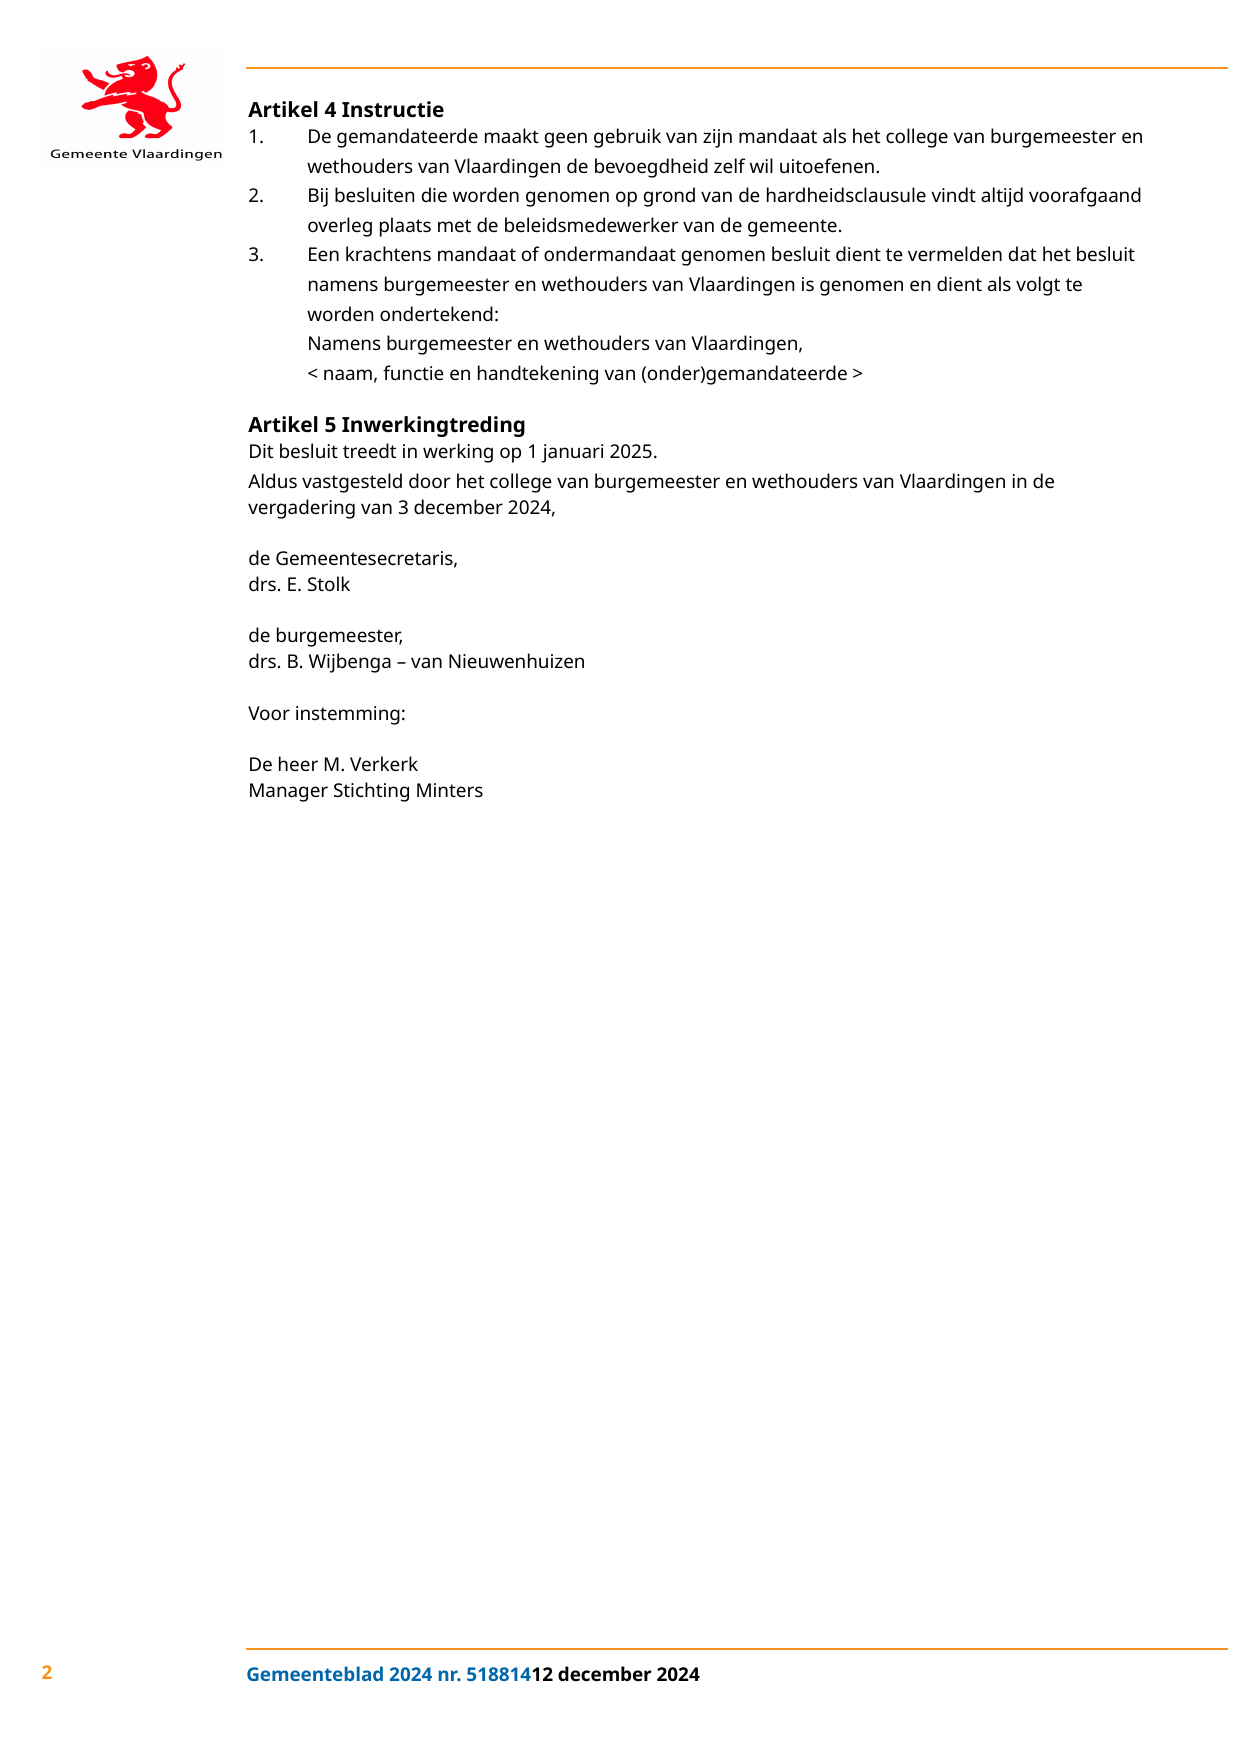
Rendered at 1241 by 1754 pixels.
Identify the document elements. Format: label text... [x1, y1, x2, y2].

text de burgemeester, [248, 623, 1152, 648]
list < naam, functie en handtekening van (onder)gemandateerde > [248, 360, 1152, 386]
text Artikel 5 Inwerkingtreding [248, 410, 1152, 439]
list Bij besluiten die worden genomen op grond van de hardheidsclausule vindt altijd voorafgaand overleg plaats met de beleidsmedewerker van de gemeente. [248, 182, 1152, 238]
text de Gemeentesecretaris, [248, 546, 1152, 571]
text Dit besluit treedt in werking op 1 januari 2025. [248, 439, 1152, 464]
text drs. E. Stolk [248, 571, 1152, 597]
picture [41, 47, 231, 172]
text Aldus vastgesteld door het college van burgemeester en wethouders van Vlaardingen in de vergadering van 3 december 2024, [248, 468, 1152, 520]
text drs. B. Wijbenga – van Nieuwenhuizen [248, 648, 1152, 674]
list Namens burgemeester en wethouders van Vlaardingen, [248, 330, 1152, 356]
text Artikel 4 Instructie [248, 95, 1152, 123]
text Voor instemming: [248, 700, 1152, 726]
text De heer M. Verkerk [248, 751, 1152, 777]
list Een krachtens mandaat of ondermandaat genomen besluit dient te vermelden dat het besluit namens burgemeester en wethouders van Vlaardingen is genomen en dient als volgt te worden ondertekend: [248, 242, 1152, 326]
text Manager Stichting Minters [248, 777, 1152, 803]
list De gemandateerde maakt geen gebruik van zijn mandaat als het college van burgemeester en wethouders van Vlaardingen de bevoegdheid zelf wil uitoefenen. [248, 123, 1152, 178]
